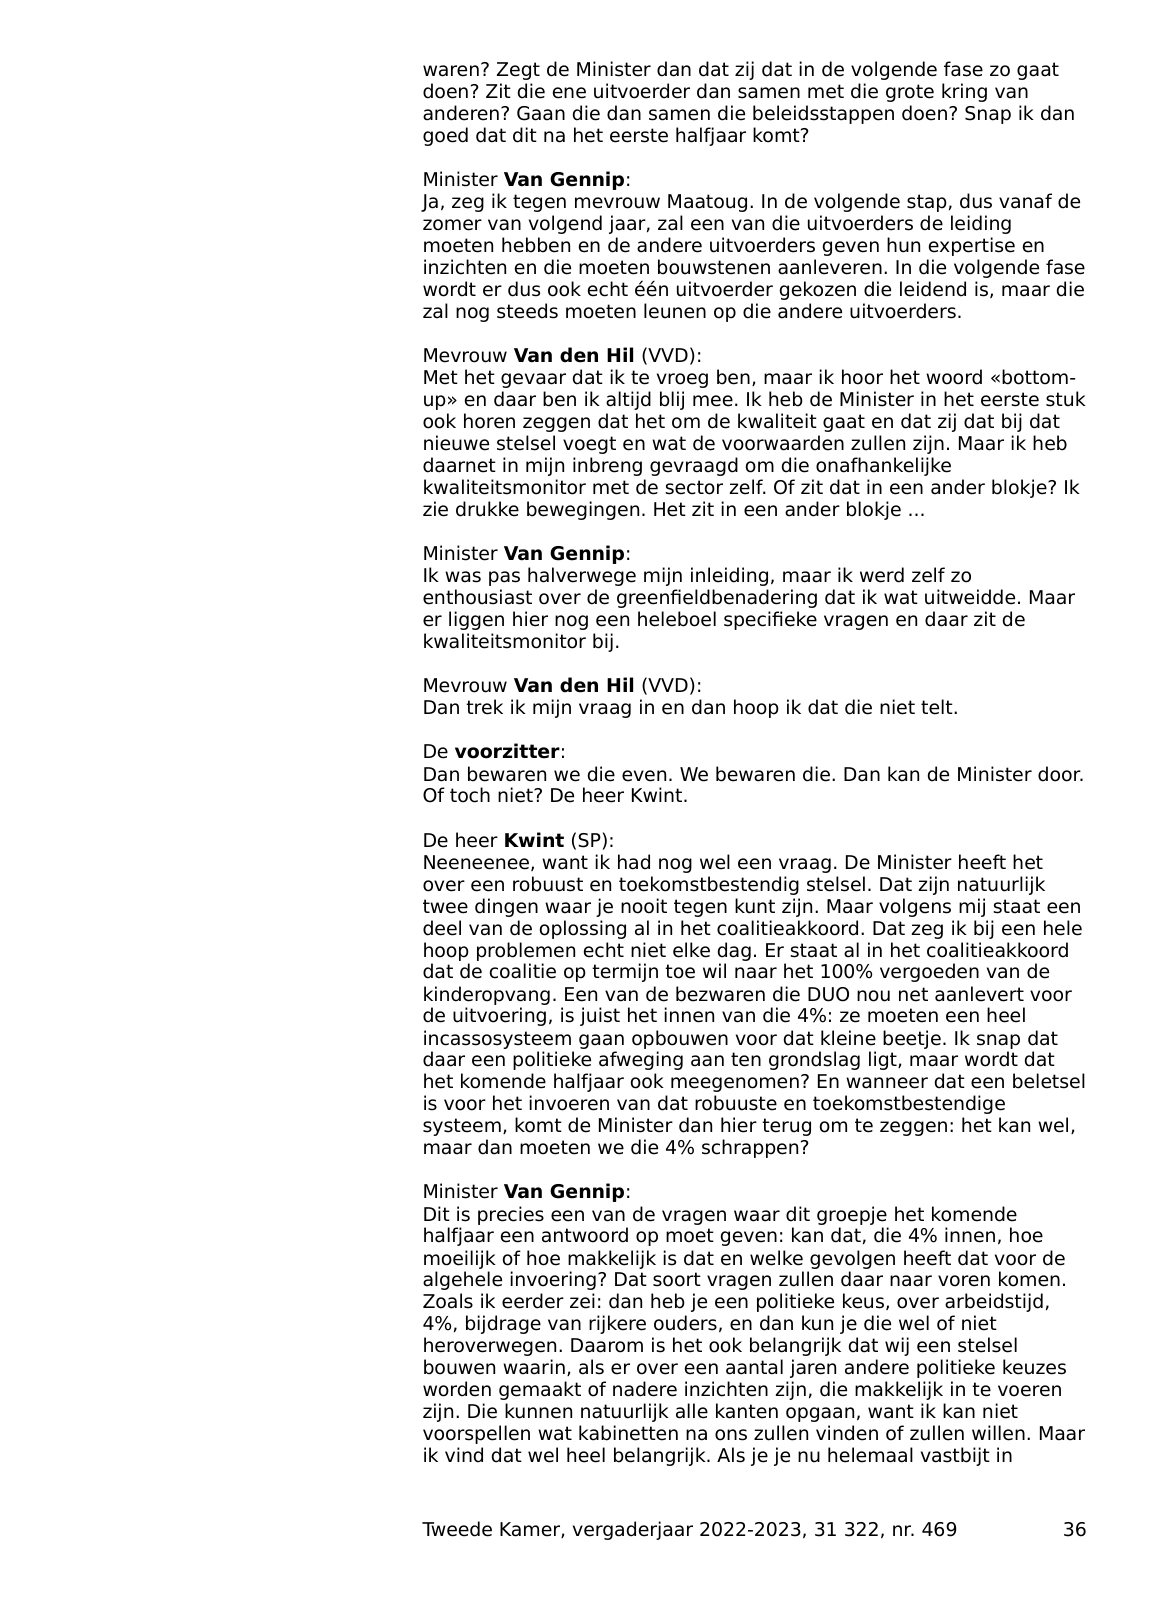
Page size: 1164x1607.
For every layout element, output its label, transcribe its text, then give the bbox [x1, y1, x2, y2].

text De heer Kwint (SP): [422, 829, 1087, 852]
text Minister Van Gennip: [422, 169, 1087, 191]
text Neeneenee, want ik had nog wel een vraag. De Minister heeft het over een robuust en toekomstbestendig stelsel. Dat zijn natuurlijk twee dingen waar je nooit tegen kunt zijn. Maar volgens mij staat een deel van de oplossing al in het coalitieakkoord. Dat zeg ik bij een hele hoop problemen echt niet elke dag. Er staat al in het coalitieakkoord dat de coalitie op termijn toe wil naar het 100% vergoeden van de kinderopvang. Een van de bezwaren die DUO nou net aanlevert voor de uitvoering, is juist het innen van die 4%: ze moeten een heel incassosysteem gaan opbouwen voor dat kleine beetje. Ik snap dat daar een politieke afweging aan ten grondslag ligt, maar wordt dat het komende halfjaar ook meegenomen? En wanneer dat een beletsel is voor het invoeren van dat robuuste en toekomstbestendige systeem, komt de Minister dan hier terug om te zeggen: het kan wel, maar dan moeten we die 4% schrappen? [422, 852, 1087, 1159]
text Met het gevaar dat ik te vroeg ben, maar ik hoor het woord «bottom-up» en daar ben ik altijd blij mee. Ik heb de Minister in het eerste stuk ook horen zeggen dat het om de kwaliteit gaat en dat zij dat bij dat nieuwe stelsel voegt en wat de voorwaarden zullen zijn. Maar ik heb daarnet in mijn inbreng gevraagd om die onafhankelijke kwaliteitsmonitor met de sector zelf. Of zit dat in een ander blokje? Ik zie drukke bewegingen. Het zit in een ander blokje ... [422, 367, 1087, 521]
text De voorzitter: [422, 741, 1087, 763]
text Dan trek ik mijn vraag in en dan hoop ik dat die niet telt. [422, 697, 1087, 719]
text Mevrouw Van den Hil (VVD): [422, 675, 1087, 697]
text waren? Zegt de Minister dan dat zij dat in de volgende fase zo gaat doen? Zit die ene uitvoerder dan samen met die grote kring van anderen? Gaan die dan samen die beleidsstappen doen? Snap ik dan goed dat dit na het eerste halfjaar komt? [422, 59, 1087, 147]
text Dit is precies een van de vragen waar dit groepje het komende halfjaar een antwoord op moet geven: kan dat, die 4% innen, hoe moeilijk of hoe makkelijk is dat en welke gevolgen heeft dat voor de algehele invoering? Dat soort vragen zullen daar naar voren komen. Zoals ik eerder zei: dan heb je een politieke keus, over arbeidstijd, 4%, bijdrage van rijkere ouders, en dan kun je die wel of niet heroverwegen. Daarom is het ook belangrijk dat wij een stelsel bouwen waarin, als er over een aantal jaren andere politieke keuzes worden gemaakt of nadere inzichten zijn, die makkelijk in te voeren zijn. Die kunnen natuurlijk alle kanten opgaan, want ik kan niet voorspellen wat kabinetten na ons zullen vinden of zullen willen. Maar ik vind dat wel heel belangrijk. Als je je nu helemaal vastbijt in [422, 1203, 1087, 1467]
text Mevrouw Van den Hil (VVD): [422, 345, 1087, 367]
text Ik was pas halverwege mijn inleiding, maar ik werd zelf zo enthousiast over de greenfieldbenadering dat ik wat uitweidde. Maar er liggen hier nog een heleboel specifieke vragen en daar zit de kwaliteitsmonitor bij. [422, 565, 1087, 653]
text Dan bewaren we die even. We bewaren die. Dan kan de Minister door. Of toch niet? De heer Kwint. [422, 763, 1087, 807]
text Ja, zeg ik tegen mevrouw Maatoug. In de volgende stap, dus vanaf de zomer van volgend jaar, zal een van die uitvoerders de leiding moeten hebben en de andere uitvoerders geven hun expertise en inzichten en die moeten bouwstenen aanleveren. In die volgende fase wordt er dus ook echt één uitvoerder gekozen die leidend is, maar die zal nog steeds moeten leunen op die andere uitvoerders. [422, 191, 1087, 323]
text Minister Van Gennip: [422, 1181, 1087, 1203]
text Minister Van Gennip: [422, 543, 1087, 565]
